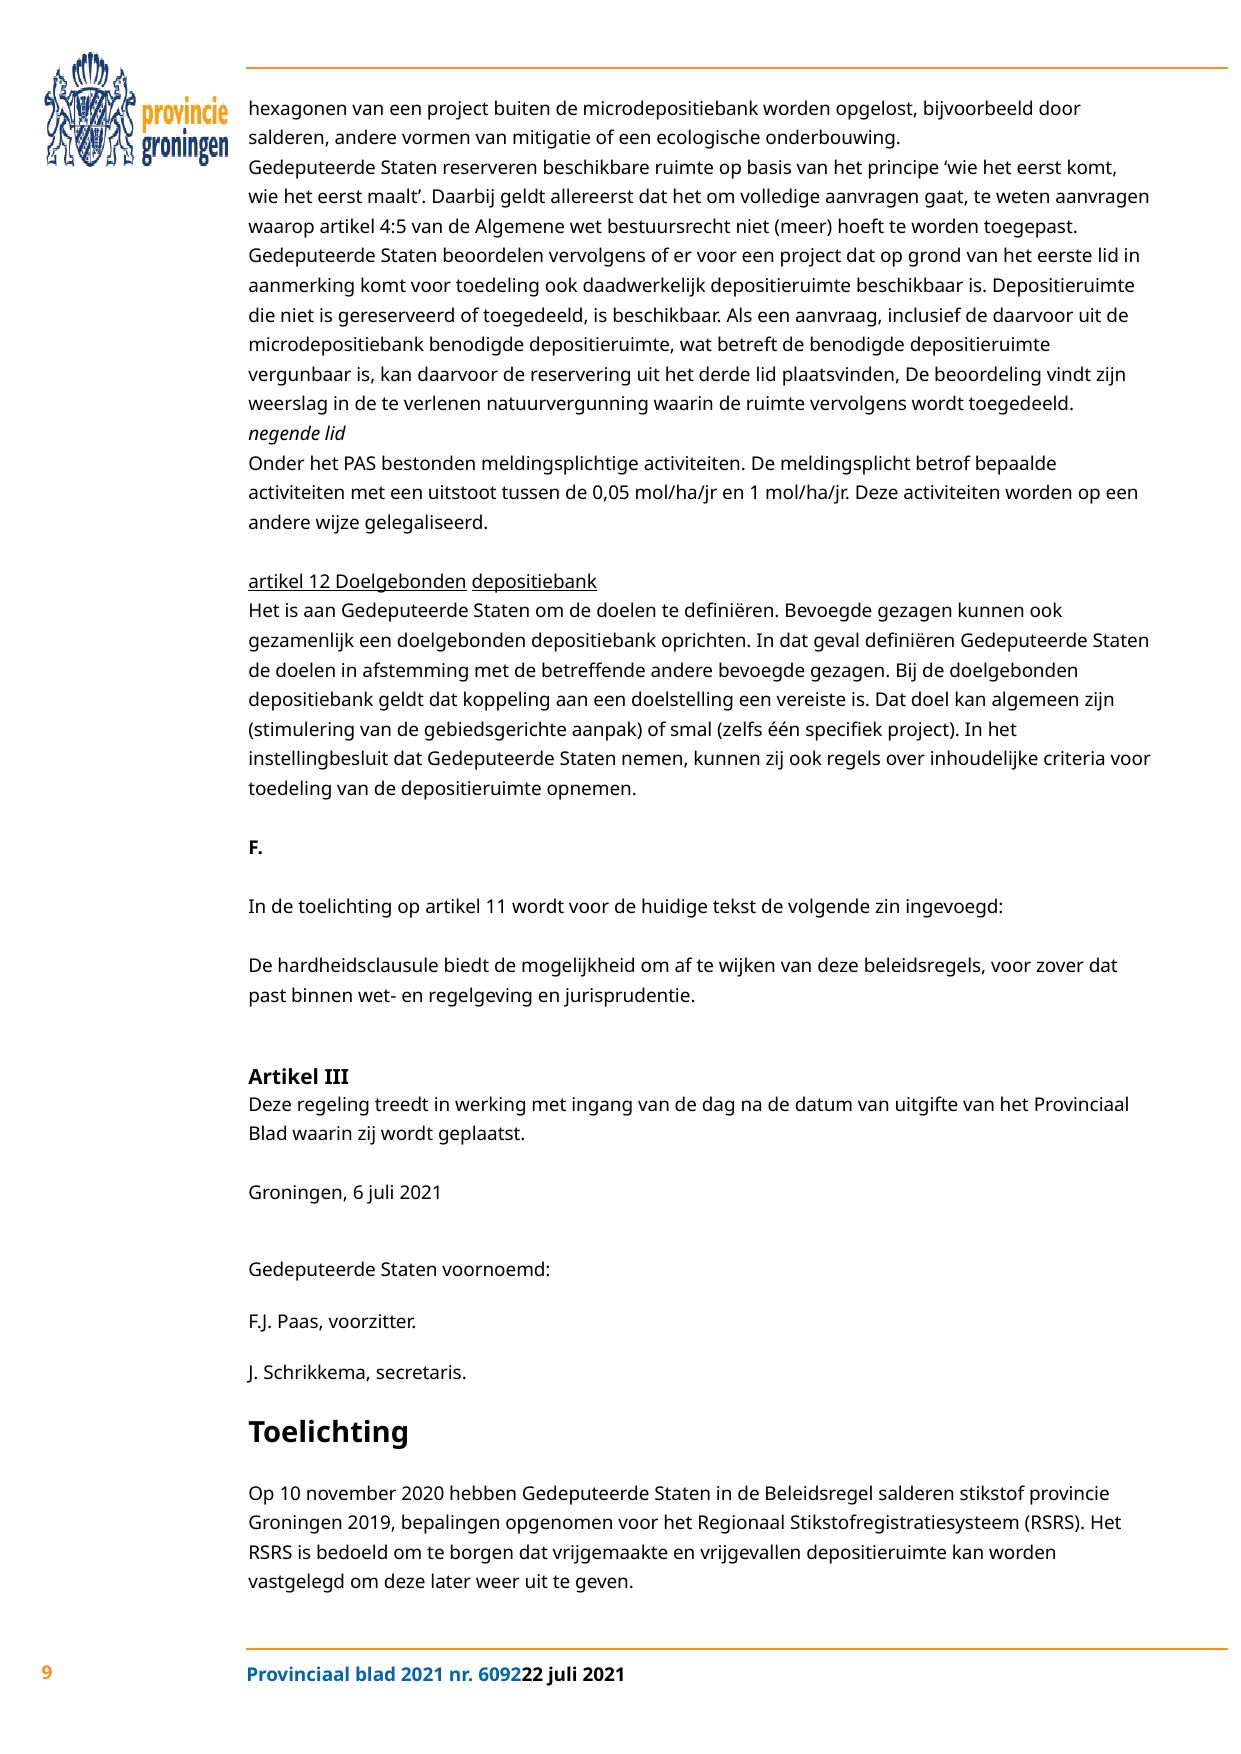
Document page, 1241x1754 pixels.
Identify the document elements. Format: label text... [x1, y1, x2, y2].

text negende lid [248, 420, 1152, 446]
text artikel 12 Doelgebonden depositiebank [248, 568, 1152, 594]
text Groningen, 6 juli 2021 [248, 1179, 1152, 1205]
text Gedeputeerde Staten reserveren beschikbare ruimte op basis van het principe ‘wie het eerst komt, wie het eerst maalt’. Daarbij geldt allereerst dat het om volledige aanvragen gaat, te weten aanvragen waarop artikel 4:5 van de Algemene wet bestuursrecht niet (meer) hoeft te worden toegepast. Gedeputeerde Staten beoordelen vervolgens of er voor een project dat op grond van het eerste lid in aanmerking komt voor toedeling ook daadwerkelijk depositieruimte beschikbaar is. Depositieruimte die niet is gereserveerd of toegedeeld, is beschikbaar. Als een aanvraag, inclusief de daarvoor uit de microdepositiebank benodigde depositieruimte, wat betreft de benodigde depositieruimte vergunbaar is, kan daarvoor de reservering uit het derde lid plaatsvinden, De beoordeling vindt zijn weerslag in de te verlenen natuurvergunning waarin de ruimte vervolgens wordt toegedeeld. [248, 154, 1152, 416]
text Op 10 november 2020 hebben Gedeputeerde Staten in de Beleidsregel salderen stikstof provincie Groningen 2019, bepalingen opgenomen voor het Regionaal Stikstofregistratiesysteem (RSRS). Het RSRS is bedoeld om te borgen dat vrijgemaakte en vrijgevallen depositieruimte kan worden vastgelegd om deze later weer uit te geven. [248, 1480, 1152, 1594]
text In de toelichting op artikel 11 wordt voor de huidige tekst de volgende zin ingevoegd: [248, 893, 1152, 919]
text Deze regeling treedt in werking met ingang van de dag na de datum van uitgifte van het Provinciaal Blad waarin zij wordt geplaatst. [248, 1091, 1152, 1146]
text De hardheidsclausule biedt de mogelijkheid om af te wijken van deze beleidsregels, voor zover dat past binnen wet- en regelgeving en jurisprudentie. [248, 953, 1152, 1008]
text J. Schrikkema, secretaris. [248, 1359, 1152, 1385]
text Onder het PAS bestonden meldingsplichtige activiteiten. De meldingsplicht betrof bepaalde activiteiten met een uitstoot tussen de 0,05 mol/ha/jr en 1 mol/ha/jr. Deze activiteiten worden op een andere wijze gelegaliseerd. [248, 450, 1152, 535]
text hexagonen van een project buiten de microdepositiebank worden opgelost, bijvoorbeeld door salderen, andere vormen van mitigatie of een ecologische onderbouwing. [248, 95, 1152, 150]
text F.J. Paas, voorzitter. [248, 1308, 1152, 1334]
text gezamenlijk een doelgebonden depositiebank oprichten. In dat geval definiëren Gedeputeerde Staten de doelen in afstemming met de betreffende andere bevoegde gezagen. Bij de doelgebonden depositiebank geldt dat koppeling aan een doelstelling een vereiste is. Dat doel kan algemeen zijn (stimulering van de gebiedsgerichte aanpak) of smal (zelfs één specifiek project). In het instellingbesluit dat Gedeputeerde Staten nemen, kunnen zij ook regels over inhoudelijke criteria voor toedeling van de depositieruimte opnemen. [248, 627, 1152, 801]
picture [41, 47, 231, 172]
text Artikel III [248, 1062, 1152, 1091]
text Toelichting [248, 1411, 1152, 1451]
text F. [248, 834, 1152, 860]
text Gedeputeerde Staten voornoemd: [248, 1257, 1152, 1282]
text Het is aan Gedeputeerde Staten om de doelen te definiëren. Bevoegde gezagen kunnen ook [248, 598, 1152, 623]
